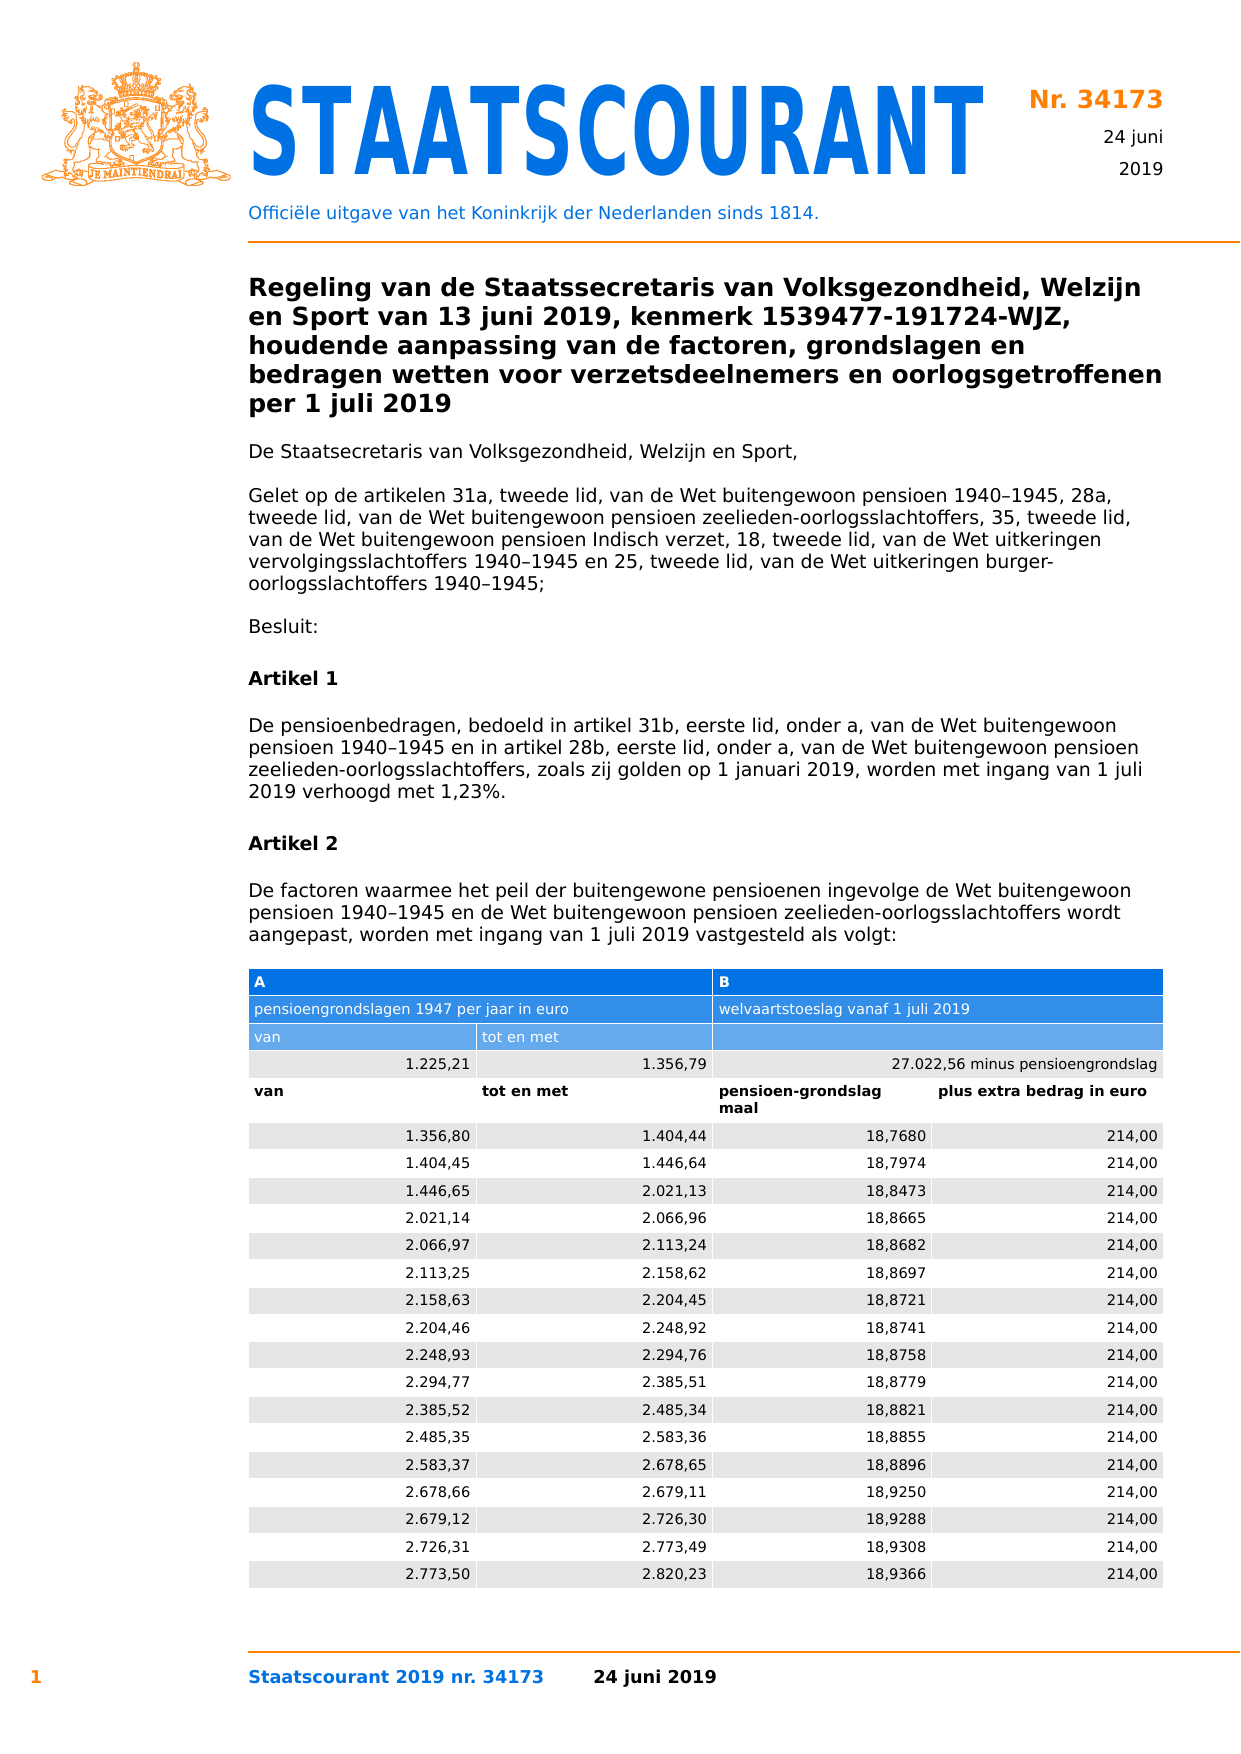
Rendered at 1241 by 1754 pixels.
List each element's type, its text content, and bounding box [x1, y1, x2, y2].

table_cell 1.404,44 [477, 1123, 712, 1149]
table_cell 18,8779 [713, 1370, 931, 1396]
text De pensioenbedragen, bedoeld in artikel 31b, eerste lid, onder a, van de Wet buitengewoon pensioen 1940–1945 en in artikel 28b, eerste lid, onder a, van de Wet buitengewoon pensioen zeelieden-oorlogsslachtoffers, zoals zij golden op 1 januari 2019, worden met ingang van 1 juli 2019 verhoogd met 1,23%. [248, 715, 1163, 803]
table_cell 1.404,45 [249, 1150, 476, 1177]
table_cell 18,7974 [713, 1150, 931, 1177]
table_cell 18,8697 [713, 1260, 931, 1286]
table_cell 1.446,65 [249, 1178, 476, 1204]
table_cell welvaartstoeslag vanaf 1 juli 2019 [713, 996, 1163, 1023]
table_cell 2.066,96 [477, 1205, 712, 1232]
table_cell 18,8896 [713, 1452, 931, 1478]
table_cell 18,8741 [713, 1315, 931, 1341]
table_cell 2.485,34 [477, 1397, 712, 1423]
text Besluit: [248, 616, 1163, 638]
table_cell 2.294,76 [477, 1342, 712, 1368]
table_cell 18,8758 [713, 1342, 931, 1368]
table_cell 2.113,25 [249, 1260, 476, 1286]
table_cell 214,00 [932, 1150, 1163, 1177]
table_cell 214,00 [932, 1315, 1163, 1341]
table_cell 2.021,13 [477, 1178, 712, 1204]
table_header STAATSCOURANT [248, 62, 998, 203]
table_cell plus extra bedrag in euro [932, 1079, 1163, 1122]
table_cell van [249, 1079, 476, 1122]
table_cell 214,00 [932, 1178, 1163, 1204]
table_cell 2.773,49 [477, 1534, 712, 1560]
table_cell 214,00 [932, 1424, 1163, 1451]
table_cell 214,00 [932, 1452, 1163, 1478]
table_cell 2.678,66 [249, 1479, 476, 1506]
table_cell 1.446,64 [477, 1150, 712, 1177]
table_cell 214,00 [932, 1288, 1163, 1314]
table_cell 2.679,12 [249, 1507, 476, 1533]
table_cell 18,8682 [713, 1233, 931, 1259]
table_cell 24 juni [998, 121, 1240, 153]
table_cell pensioen-grondslag maal [713, 1079, 931, 1122]
table_cell 18,9366 [713, 1561, 931, 1588]
subtitle Artikel 1 [248, 668, 1163, 690]
table_cell 2.678,65 [477, 1452, 712, 1478]
table_cell 1.356,80 [249, 1123, 476, 1149]
table_cell 1.356,79 [477, 1051, 712, 1078]
table_cell 2.726,30 [477, 1507, 712, 1533]
table_cell 2.204,46 [249, 1315, 476, 1341]
table_cell 214,00 [932, 1233, 1163, 1259]
table_cell Officiële uitgave van het Koninkrijk der Nederlanden sinds 1814. [248, 203, 1240, 241]
table_cell 2019 [998, 153, 1240, 203]
table_cell 214,00 [932, 1507, 1163, 1533]
table_cell 214,00 [932, 1342, 1163, 1368]
table_cell 2.204,45 [477, 1288, 712, 1314]
table_cell 2.113,24 [477, 1233, 712, 1259]
table_cell 2.726,31 [249, 1534, 476, 1560]
table_cell 2.066,97 [249, 1233, 476, 1259]
table_cell 214,00 [932, 1397, 1163, 1423]
table_cell 18,8821 [713, 1397, 931, 1423]
table_cell 214,00 [932, 1370, 1163, 1396]
table_cell 18,8721 [713, 1288, 931, 1314]
table_header [25, 62, 248, 241]
table_cell 18,8855 [713, 1424, 931, 1451]
table_cell tot en met [477, 1079, 712, 1122]
table_cell 18,9308 [713, 1534, 931, 1560]
table_cell 214,00 [932, 1479, 1163, 1506]
table_cell [713, 1024, 1163, 1050]
table_cell 2.583,36 [477, 1424, 712, 1451]
text De Staatsecretaris van Volksgezondheid, Welzijn en Sport, [248, 441, 1163, 463]
picture [41, 62, 231, 186]
table_cell 2.385,52 [249, 1397, 476, 1423]
table_cell 18,8473 [713, 1178, 931, 1204]
table_cell 2.385,51 [477, 1370, 712, 1396]
table_cell 2.820,23 [477, 1561, 712, 1588]
text De factoren waarmee het peil der buitengewone pensioenen ingevolge de Wet buitengewoon pensioen 1940–1945 en de Wet buitengewoon pensioen zeelieden-oorlogsslachtoffers wordt aangepast, worden met ingang van 1 juli 2019 vastgesteld als volgt: [248, 880, 1163, 946]
table_cell 1.225,21 [249, 1051, 476, 1078]
text Gelet op de artikelen 31a, tweede lid, van de Wet buitengewoon pensioen 1940–1945, 28a, tweede lid, van de Wet buitengewoon pensioen zeelieden-oorlogsslachtoffers, 35, tweede lid, van de Wet buitengewoon pensioen Indisch verzet, 18, tweede lid, van de Wet uitkeringen vervolgingsslachtoffers 1940–1945 en 25, tweede lid, van de Wet uitkeringen burger-oorlogsslachtoffers 1940–1945; [248, 484, 1163, 594]
table_cell 2.158,62 [477, 1260, 712, 1286]
table_cell 2.583,37 [249, 1452, 476, 1478]
table_cell 2.679,11 [477, 1479, 712, 1506]
table_cell 214,00 [932, 1205, 1163, 1232]
table_cell 214,00 [932, 1561, 1163, 1588]
subtitle Regeling van de Staatssecretaris van Volksgezondheid, Welzijn en Sport van 13 juni 2019, kenmerk 1539477-191724-WJZ, houdende aanpassing van de factoren, grondslagen en bedragen wetten voor verzetsdeelnemers en oorlogsgetroffenen per 1 juli 2019 [248, 273, 1163, 419]
table_cell 18,8665 [713, 1205, 931, 1232]
table_cell 2.485,35 [249, 1424, 476, 1451]
table_cell 2.294,77 [249, 1370, 476, 1396]
table_cell tot en met [477, 1024, 712, 1050]
table_cell 2.158,63 [249, 1288, 476, 1314]
table_cell van [249, 1024, 476, 1050]
table_header Nr. 34173 [998, 62, 1240, 121]
table_cell 214,00 [932, 1123, 1163, 1149]
table_cell pensioengrondslagen 1947 per jaar in euro [249, 996, 712, 1023]
table_cell 18,9250 [713, 1479, 931, 1506]
table_cell 2.248,92 [477, 1315, 712, 1341]
table_cell 214,00 [932, 1260, 1163, 1286]
table_cell 27.022,56 minus pensioengrondslag [713, 1051, 1163, 1078]
table_cell 2.773,50 [249, 1561, 476, 1588]
subtitle Artikel 2 [248, 833, 1163, 855]
table_cell 2.248,93 [249, 1342, 476, 1368]
table_cell 214,00 [932, 1534, 1163, 1560]
table_header B [713, 969, 1163, 995]
table_cell 18,9288 [713, 1507, 931, 1533]
table_header A [249, 969, 712, 995]
table_cell 18,7680 [713, 1123, 931, 1149]
table_cell 2.021,14 [249, 1205, 476, 1232]
